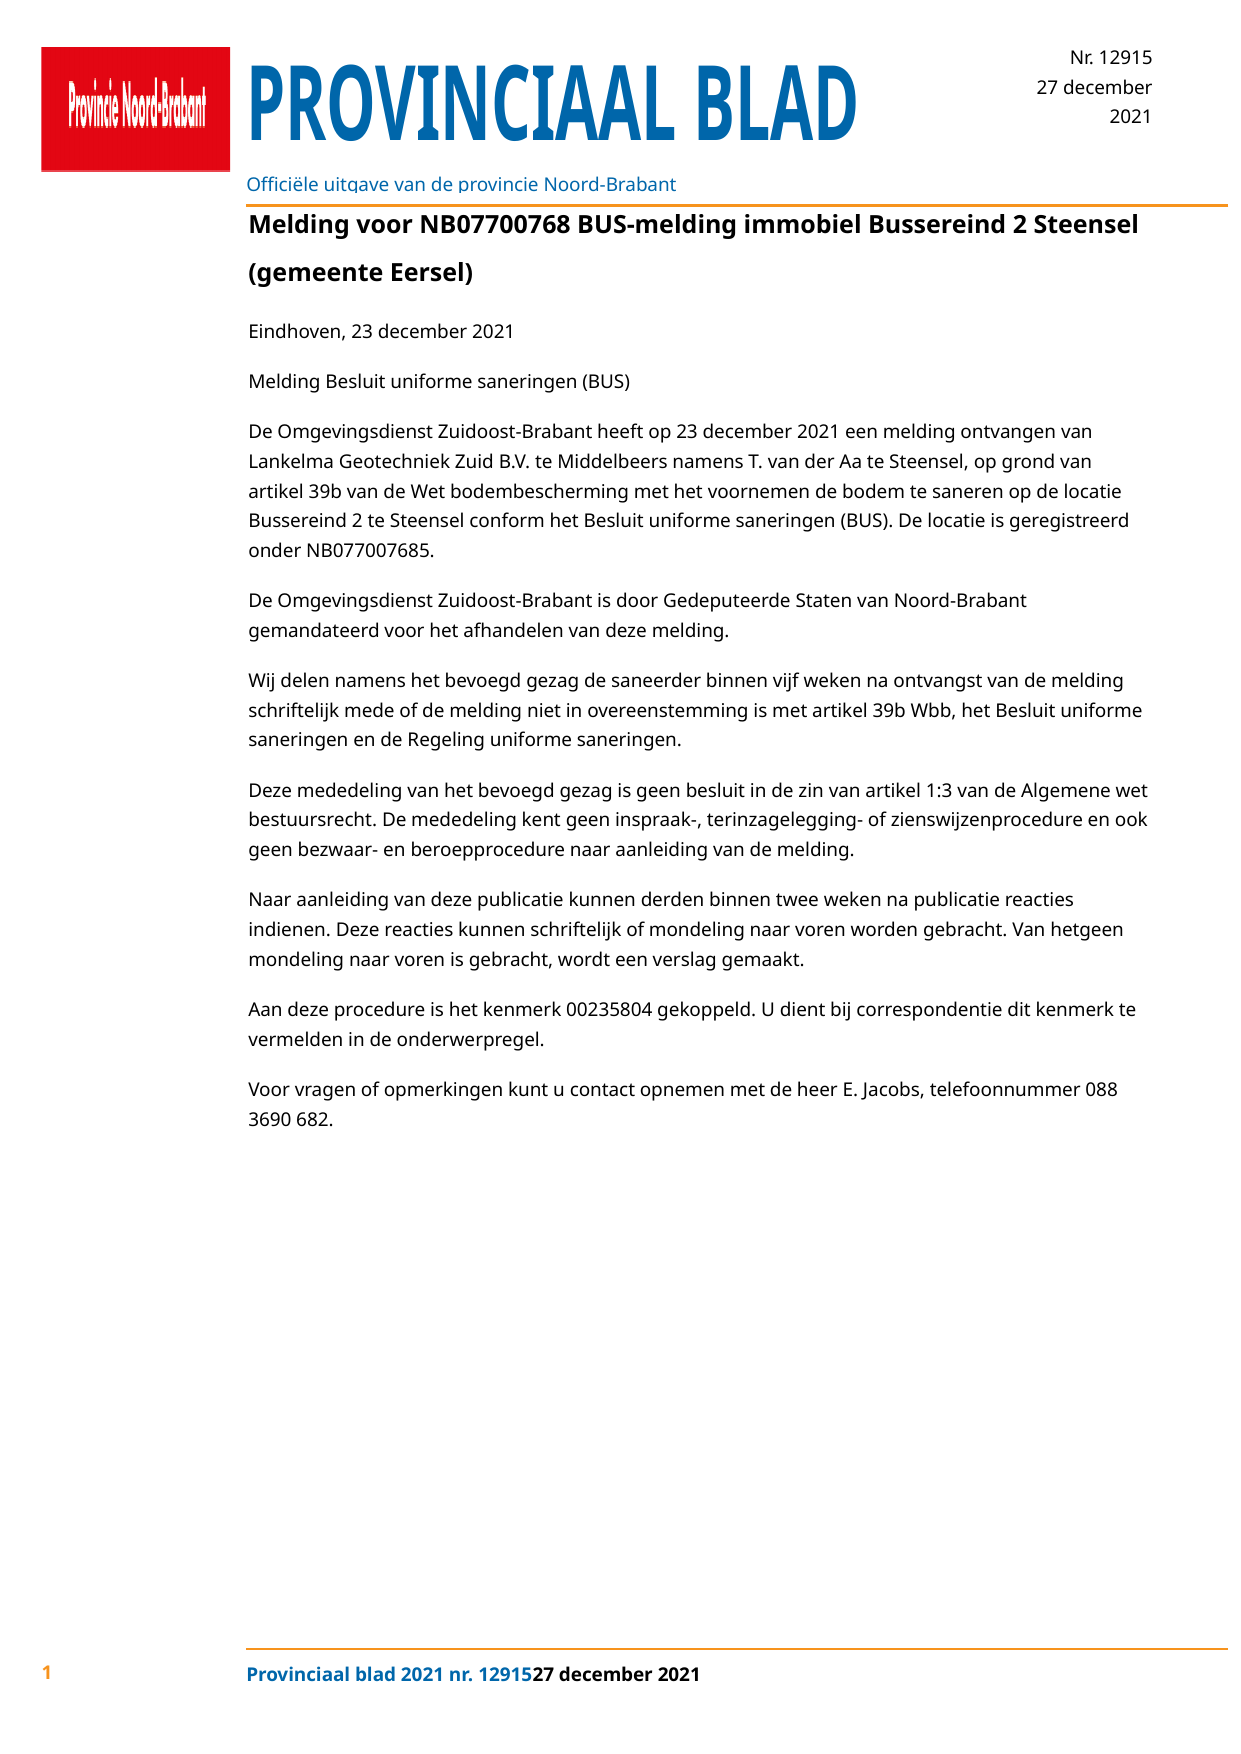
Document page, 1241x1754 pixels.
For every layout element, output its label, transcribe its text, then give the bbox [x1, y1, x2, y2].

text Melding voor NB07700768 BUS-melding immobiel Bussereind 2 Steensel (gemeente Eersel) [248, 207, 1152, 288]
text De Omgevingsdienst Zuidoost-Brabant is door Gedeputeerde Staten van Noord-Brabant gemandateerd voor het afhandelen van deze melding. [248, 587, 1152, 643]
text Melding Besluit uniforme saneringen (BUS) [248, 368, 1152, 394]
text Aan deze procedure is het kenmerk 00235804 gekoppeld. U dient bij correspondentie dit kenmerk te vermelden in de onderwerpregel. [248, 996, 1152, 1052]
text Wij delen namens het bevoegd gezag de saneerder binnen vijf weken na ontvangst van de melding schriftelijk mede of de melding niet in overeenstemming is met artikel 39b Wbb, het Besluit uniforme saneringen en de Regeling uniforme saneringen. [248, 667, 1152, 752]
text Naar aanleiding van deze publicatie kunnen derden binnen twee weken na publicatie reacties indienen. Deze reacties kunnen schriftelijk of mondeling naar voren worden gebracht. Van hetgeen mondeling naar voren is gebracht, wordt een verslag gemaakt. [248, 887, 1152, 972]
text De Omgevingsdienst Zuidoost-Brabant heeft op 23 december 2021 een melding ontvangen van Lankelma Geotechniek Zuid B.V. te Middelbeers namens T. van der Aa te Steensel, op grond van artikel 39b van de Wet bodembescherming met het voornemen de bodem te saneren op de locatie Bussereind 2 te Steensel conform het Besluit uniforme saneringen (BUS). De locatie is geregistreerd onder NB077007685. [248, 419, 1152, 563]
text Deze mededeling van het bevoegd gezag is geen besluit in de zin van artikel 1:3 van de Algemene wet bestuursrecht. De mededeling kent geen inspraak-, terinzagelegging- of zienswijzenprocedure en ook geen bezwaar- en beroepprocedure naar aanleiding van de melding. [248, 777, 1152, 862]
picture [41, 47, 231, 172]
text Eindhoven, 23 december 2021 [248, 318, 1152, 344]
text Voor vragen of opmerkingen kunt u contact opnemen met de heer E. Jacobs, telefoonnummer 088 3690 682. [248, 1076, 1152, 1132]
